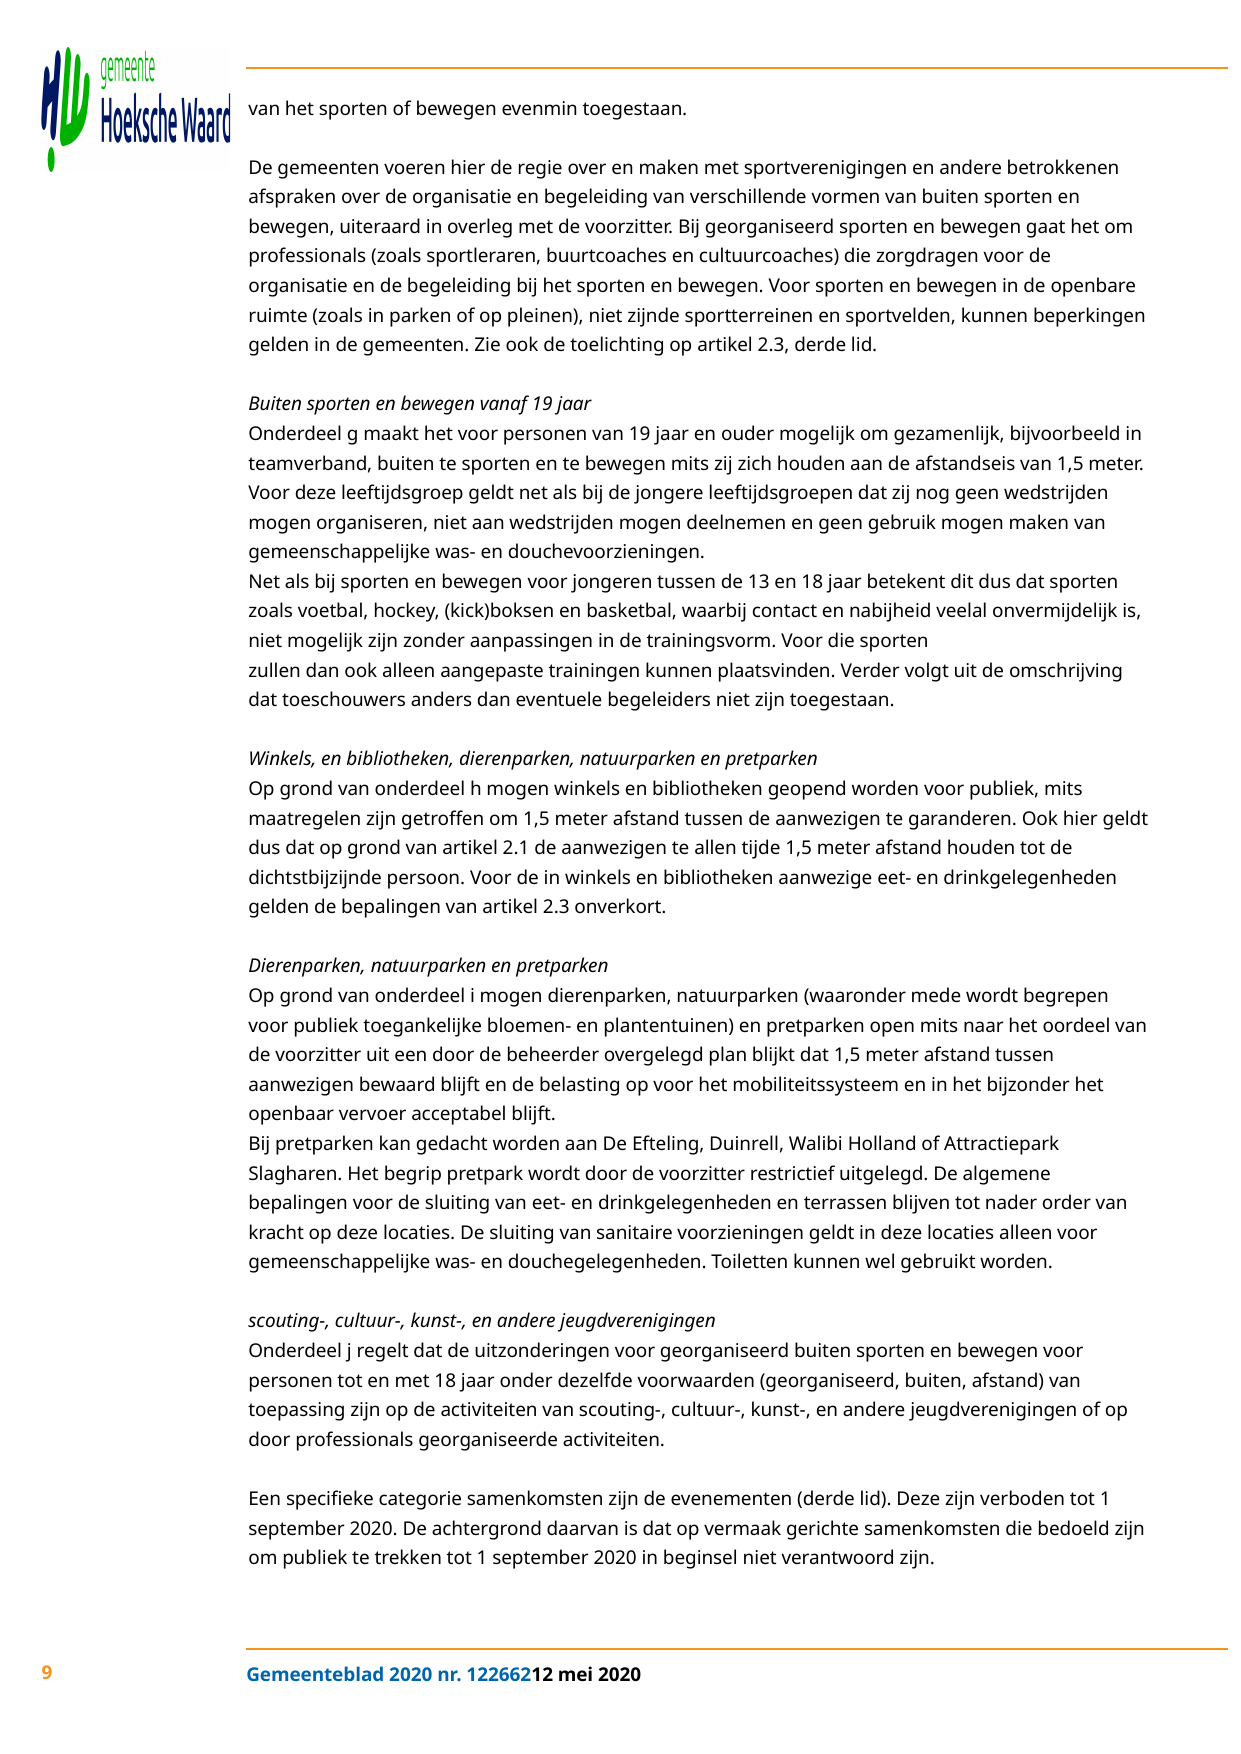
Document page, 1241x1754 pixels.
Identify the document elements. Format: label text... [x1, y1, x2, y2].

text Buiten sporten en bewegen vanaf 19 jaar [248, 391, 1152, 416]
text scouting-, cultuur-, kunst-, en andere jeugdverenigingen [248, 1308, 1152, 1333]
text van het sporten of bewegen evenmin toegestaan. [248, 95, 1152, 121]
text Op grond van onderdeel h mogen winkels en bibliotheken geopend worden voor publiek, mits maatregelen zijn getroffen om 1,5 meter afstand tussen de aanwezigen te garanderen. Ook hier geldt dus dat op grond van artikel 2.1 de aanwezigen te allen tijde 1,5 meter afstand houden tot de dichtstbijzijnde persoon. Voor de in winkels en bibliotheken aanwezige eet- en drinkgelegenheden gelden de bepalingen van artikel 2.3 onverkort. [248, 775, 1152, 919]
text Op grond van onderdeel i mogen dierenparken, natuurparken (waaronder mede wordt begrepen voor publiek toegankelijke bloemen- en plantentuinen) en pretparken open mits naar het oordeel van de voorzitter uit een door de beheerder overgelegd plan blijkt dat 1,5 meter afstand tussen aanwezigen bewaard blijft en de belasting op voor het mobiliteitssysteem en in het bijzonder het openbaar vervoer acceptabel blijft. [248, 982, 1152, 1126]
text Een specifieke categorie samenkomsten zijn de evenementen (derde lid). Deze zijn verboden tot 1 september 2020. De achtergrond daarvan is dat op vermaak gerichte samenkomsten die bedoeld zijn om publiek te trekken tot 1 september 2020 in beginsel niet verantwoord zijn. [248, 1485, 1152, 1570]
text Bij pretparken kan gedacht worden aan De Efteling, Duinrell, Walibi Holland of Attractiepark Slagharen. Het begrip pretpark wordt door de voorzitter restrictief uitgelegd. De algemene bepalingen voor de sluiting van eet- en drinkgelegenheden en terrassen blijven tot nader order van kracht op deze locaties. De sluiting van sanitaire voorzieningen geldt in deze locaties alleen voor gemeenschappelijke was- en douchegelegenheden. Toiletten kunnen wel gebruikt worden. [248, 1130, 1152, 1274]
text Dierenparken, natuurparken en pretparken [248, 953, 1152, 978]
text Net als bij sporten en bewegen voor jongeren tussen de 13 en 18 jaar betekent dit dus dat sporten zoals voetbal, hockey, (kick)boksen en basketbal, waarbij contact en nabijheid veelal onvermijdelijk is, niet mogelijk zijn zonder aanpassingen in de trainingsvorm. Voor die sporten [248, 568, 1152, 653]
text Onderdeel j regelt dat de uitzonderingen voor georganiseerd buiten sporten en bewegen voor personen tot en met 18 jaar onder dezelfde voorwaarden (georganiseerd, buiten, afstand) van toepassing zijn op de activiteiten van scouting-, cultuur-, kunst-, en andere jeugdverenigingen of op door professionals georganiseerde activiteiten. [248, 1337, 1152, 1452]
picture [41, 47, 231, 172]
text Winkels, en bibliotheken, dierenparken, natuurparken en pretparken [248, 746, 1152, 771]
text Onderdeel g maakt het voor personen van 19 jaar en ouder mogelijk om gezamenlijk, bijvoorbeeld in teamverband, buiten te sporten en te bewegen mits zij zich houden aan de afstandseis van 1,5 meter. Voor deze leeftijdsgroep geldt net als bij de jongere leeftijdsgroepen dat zij nog geen wedstrijden mogen organiseren, niet aan wedstrijden mogen deelnemen en geen gebruik mogen maken van gemeenschappelijke was- en douchevoorzieningen. [248, 420, 1152, 564]
text De gemeenten voeren hier de regie over en maken met sportverenigingen en andere betrokkenen afspraken over de organisatie en begeleiding van verschillende vormen van buiten sporten en bewegen, uiteraard in overleg met de voorzitter. Bij georganiseerd sporten en bewegen gaat het om professionals (zoals sportleraren, buurtcoaches en cultuurcoaches) die zorgdragen voor de organisatie en de begeleiding bij het sporten en bewegen. Voor sporten en bewegen in de openbare ruimte (zoals in parken of op pleinen), niet zijnde sportterreinen en sportvelden, kunnen beperkingen gelden in de gemeenten. Zie ook de toelichting op artikel 2.3, derde lid. [248, 154, 1152, 357]
text zullen dan ook alleen aangepaste trainingen kunnen plaatsvinden. Verder volgt uit de omschrijving dat toeschouwers anders dan eventuele begeleiders niet zijn toegestaan. [248, 657, 1152, 712]
